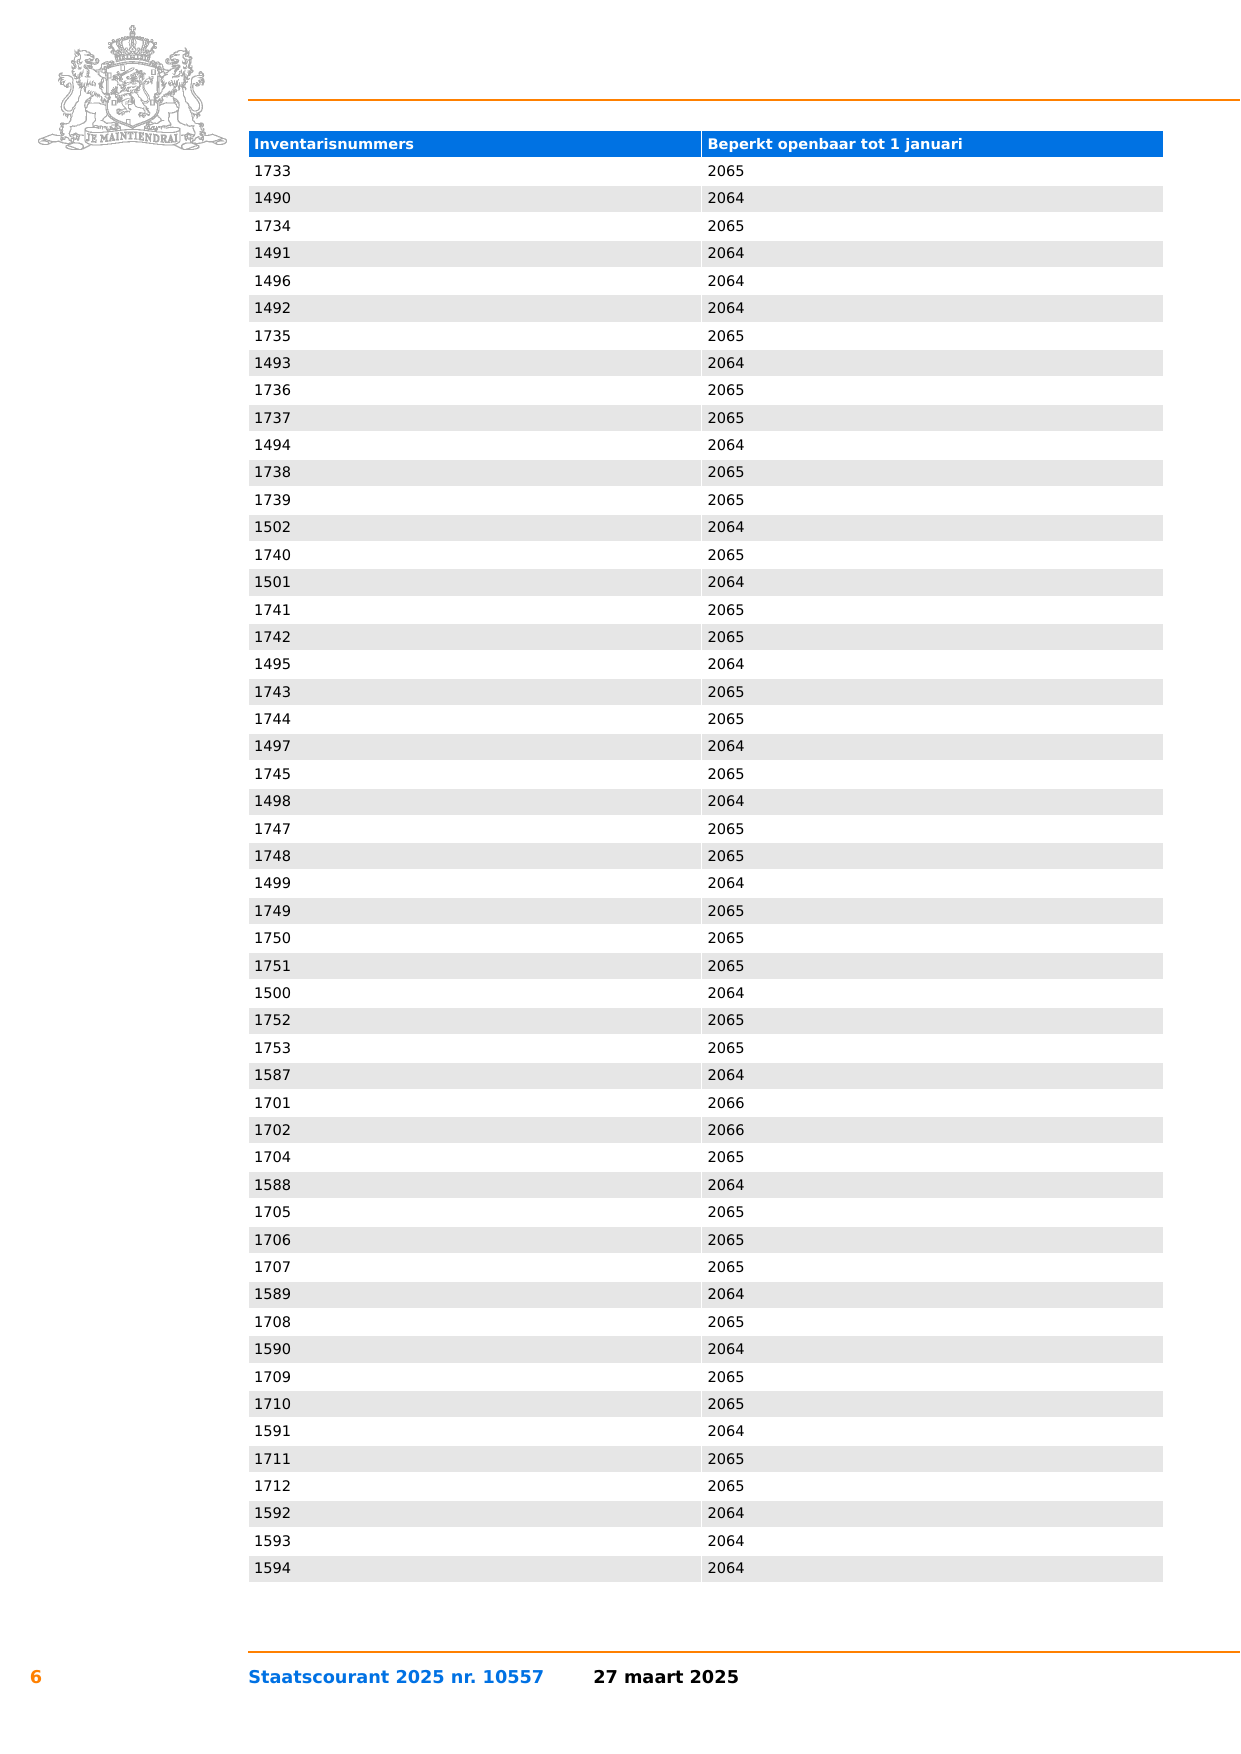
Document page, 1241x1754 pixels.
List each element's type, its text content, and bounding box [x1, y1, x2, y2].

table_cell 2064 [702, 1336, 1163, 1363]
table_cell 1490 [249, 186, 701, 212]
table_cell 2066 [702, 1117, 1163, 1143]
table_cell 2064 [702, 980, 1163, 1007]
table_cell 1741 [249, 597, 701, 623]
table_cell 2065 [702, 953, 1163, 979]
table_cell 1748 [249, 843, 701, 869]
table_cell 1752 [249, 1008, 701, 1034]
table_cell 2064 [702, 186, 1163, 212]
table_cell 1710 [249, 1391, 701, 1417]
table_cell 2065 [702, 323, 1163, 349]
table_cell 2064 [702, 432, 1163, 459]
table_cell 1711 [249, 1446, 701, 1472]
table_cell 1707 [249, 1254, 701, 1281]
table_cell 1709 [249, 1364, 701, 1390]
table_cell 2064 [702, 1501, 1163, 1527]
table_cell 1733 [249, 158, 701, 185]
table_cell 2065 [702, 542, 1163, 568]
table_cell 1706 [249, 1227, 701, 1253]
table_cell 2065 [702, 1254, 1163, 1281]
table_cell 2065 [702, 378, 1163, 404]
table_cell 2065 [702, 816, 1163, 842]
table_cell 1708 [249, 1309, 701, 1335]
table_cell 2065 [702, 460, 1163, 486]
table_cell 1735 [249, 323, 701, 349]
table_cell 1590 [249, 1336, 701, 1363]
table_cell 2064 [702, 734, 1163, 760]
table_cell 2064 [702, 241, 1163, 267]
table_cell 1594 [249, 1556, 701, 1582]
table_cell 2064 [702, 515, 1163, 541]
table_cell 1743 [249, 679, 701, 705]
table_cell 2065 [702, 1035, 1163, 1061]
table_cell 2064 [702, 789, 1163, 815]
table_cell 1747 [249, 816, 701, 842]
table_header Beperkt openbaar tot 1 januari [702, 131, 1163, 157]
table_cell 2065 [702, 213, 1163, 239]
table_cell 1750 [249, 925, 701, 952]
table_cell 2064 [702, 350, 1163, 376]
table_cell 1496 [249, 268, 701, 294]
table_cell 1734 [249, 213, 701, 239]
table_cell 2065 [702, 1227, 1163, 1253]
table_cell 2064 [702, 651, 1163, 678]
table_cell 1739 [249, 487, 701, 513]
table_cell 1742 [249, 624, 701, 650]
table_cell 2065 [702, 843, 1163, 869]
table_cell 1499 [249, 871, 701, 897]
table_cell 2064 [702, 1172, 1163, 1198]
table_cell 2065 [702, 1364, 1163, 1390]
table_cell 1704 [249, 1145, 701, 1171]
table_cell 2064 [702, 268, 1163, 294]
table_cell 2064 [702, 1063, 1163, 1089]
table_cell 1740 [249, 542, 701, 568]
table_cell 2064 [702, 1528, 1163, 1554]
table_cell 2065 [702, 1199, 1163, 1226]
table_cell 1712 [249, 1473, 701, 1500]
table_cell 2064 [702, 871, 1163, 897]
table_cell 2065 [702, 158, 1163, 185]
table_cell 1593 [249, 1528, 701, 1554]
table_cell 1591 [249, 1419, 701, 1445]
table_cell 2065 [702, 679, 1163, 705]
table_cell 1588 [249, 1172, 701, 1198]
table_cell 1736 [249, 378, 701, 404]
table_cell 1738 [249, 460, 701, 486]
table_cell 2065 [702, 706, 1163, 733]
table_cell 2065 [702, 1008, 1163, 1034]
table_cell 1749 [249, 898, 701, 924]
table_cell 1501 [249, 569, 701, 596]
table_cell 1502 [249, 515, 701, 541]
table_cell 2065 [702, 487, 1163, 513]
table_cell 1705 [249, 1199, 701, 1226]
table_cell 1494 [249, 432, 701, 459]
table_cell 2065 [702, 405, 1163, 431]
table_cell 2064 [702, 1282, 1163, 1308]
table_cell 1737 [249, 405, 701, 431]
table_cell 2066 [702, 1090, 1163, 1116]
table_cell 2064 [702, 1419, 1163, 1445]
table_cell 2065 [702, 925, 1163, 952]
table_cell 1589 [249, 1282, 701, 1308]
table_cell 2064 [702, 569, 1163, 596]
table_cell 1745 [249, 761, 701, 787]
table_header Inventarisnummers [249, 131, 701, 157]
table_cell 2065 [702, 1391, 1163, 1417]
table_cell 1592 [249, 1501, 701, 1527]
table_cell 2065 [702, 898, 1163, 924]
table_cell 2065 [702, 1473, 1163, 1500]
table_cell 2065 [702, 1309, 1163, 1335]
table_cell 1500 [249, 980, 701, 1007]
table_cell 1498 [249, 789, 701, 815]
table_cell 1497 [249, 734, 701, 760]
table_cell 1491 [249, 241, 701, 267]
table_cell 2065 [702, 624, 1163, 650]
table_cell 1495 [249, 651, 701, 678]
table_cell 2064 [702, 295, 1163, 322]
table_cell 1744 [249, 706, 701, 733]
table_cell 1587 [249, 1063, 701, 1089]
table_cell 1492 [249, 295, 701, 322]
table_cell 2065 [702, 1446, 1163, 1472]
table_cell 2065 [702, 761, 1163, 787]
table_cell 2064 [702, 1556, 1163, 1582]
table_cell 1702 [249, 1117, 701, 1143]
table_cell 1753 [249, 1035, 701, 1061]
picture [38, 25, 227, 150]
table_cell 1751 [249, 953, 701, 979]
table_cell 2065 [702, 597, 1163, 623]
table_cell 1493 [249, 350, 701, 376]
table_cell 2065 [702, 1145, 1163, 1171]
table_cell 1701 [249, 1090, 701, 1116]
